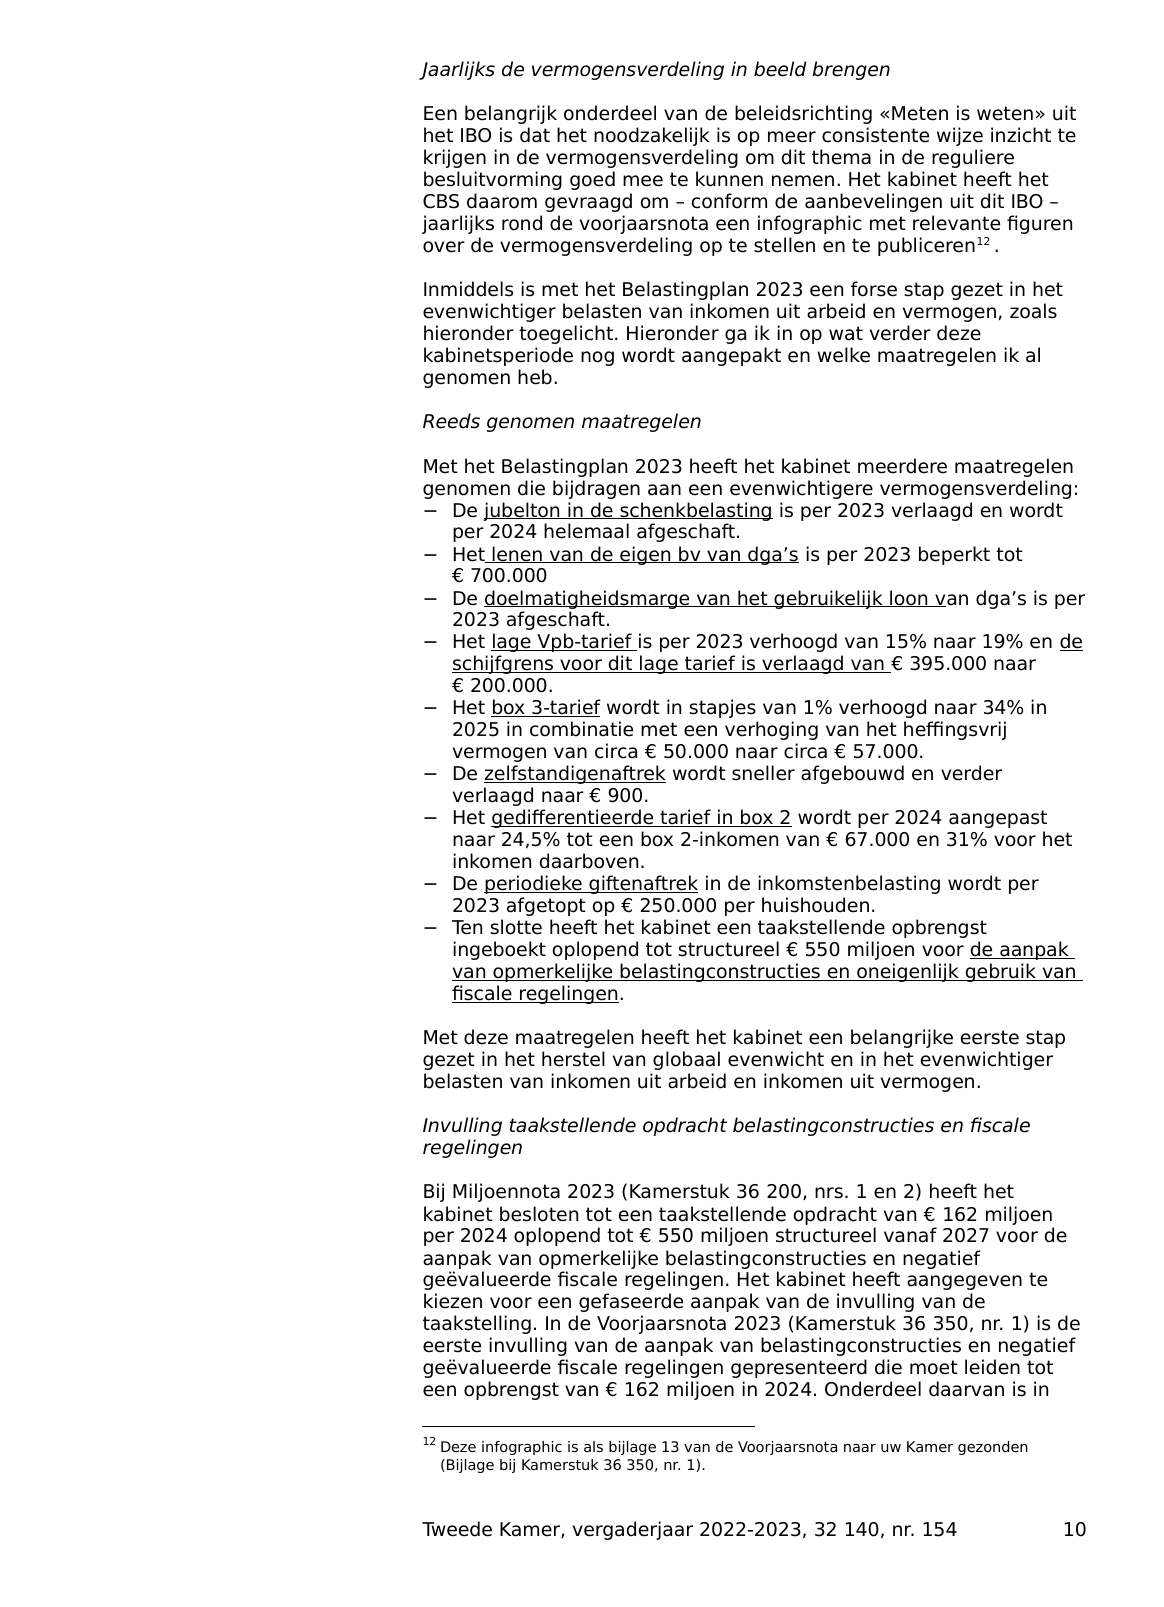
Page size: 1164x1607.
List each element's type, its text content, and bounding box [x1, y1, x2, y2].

text Met deze maatregelen heeft het kabinet een belangrijke eerste stap gezet in het herstel van globaal evenwicht en in het evenwichtiger belasten van inkomen uit arbeid en inkomen uit vermogen. [422, 1027, 1087, 1093]
text Bij Miljoennota 2023 (Kamerstuk 36 200, nrs. 1 en 2) heeft het kabinet besloten tot een taakstellende opdracht van € 162 miljoen per 2024 oplopend tot € 550 miljoen structureel vanaf 2027 voor de aanpak van opmerkelijke belastingconstructies en negatief geëvalueerde fiscale regelingen. Het kabinet heeft aangegeven te kiezen voor een gefaseerde aanpak van de invulling van de taakstelling. In de Voorjaarsnota 2023 (Kamerstuk 36 350, nr. 1) is de eerste invulling van de aanpak van belastingconstructies en negatief geëvalueerde fiscale regelingen gepresenteerd die moet leiden tot een opbrengst van € 162 miljoen in 2024. Onderdeel daarvan is in [422, 1181, 1087, 1401]
text − Het lage Vpb-tarief is per 2023 verhoogd van 15% naar 19% en de schijfgrens voor dit lage tarief is verlaagd van € 395.000 naar € 200.000. [422, 631, 1087, 697]
text − Het gedifferentieerde tarief in box 2 wordt per 2024 aangepast naar 24,5% tot een box 2-inkomen van € 67.000 en 31% voor het inkomen daarboven. [422, 807, 1087, 873]
text Een belangrijk onderdeel van de beleidsrichting «Meten is weten» uit het IBO is dat het noodzakelijk is op meer consistente wijze inzicht te krijgen in de vermogensverdeling om dit thema in de reguliere besluitvorming goed mee te kunnen nemen. Het kabinet heeft het CBS daarom gevraagd om – conform de aanbevelingen uit dit IBO – jaarlijks rond de voorjaarsnota een infographic met relevante figuren over de vermogensverdeling op te stellen en te publiceren. [422, 103, 1087, 257]
text − Het lenen van de eigen bv van dga’s is per 2023 beperkt tot € 700.000 [422, 543, 1087, 587]
subtitle Jaarlijks de vermogensverdeling in beeld brengen [422, 59, 1087, 81]
subtitle Reeds genomen maatregelen [422, 411, 1087, 433]
text Met het Belastingplan 2023 heeft het kabinet meerdere maatregelen genomen die bijdragen aan een evenwichtigere vermogensverdeling: [422, 456, 1087, 499]
text Deze infographic is als bijlage 13 van de Voorjaarsnota naar uw Kamer gezonden (Bijlage bij Kamerstuk 36 350, nr. 1). [422, 1435, 1087, 1474]
text − De periodieke giftenaftrek in de inkomstenbelasting wordt per 2023 afgetopt op € 250.000 per huishouden. [422, 873, 1087, 917]
text − De jubelton in de schenkbelasting is per 2023 verlaagd en wordt per 2024 helemaal afgeschaft. [422, 499, 1087, 543]
text − De doelmatigheidsmarge van het gebruikelijk loon van dga’s is per 2023 afgeschaft. [422, 587, 1087, 631]
subtitle Invulling taakstellende opdracht belastingconstructies en fiscale regelingen [422, 1115, 1087, 1159]
text − Het box 3-tarief wordt in stapjes van 1% verhoogd naar 34% in 2025 in combinatie met een verhoging van het heffingsvrij vermogen van circa € 50.000 naar circa € 57.000. [422, 697, 1087, 763]
text Inmiddels is met het Belastingplan 2023 een forse stap gezet in het evenwichtiger belasten van inkomen uit arbeid en vermogen, zoals hieronder toegelicht. Hieronder ga ik in op wat verder deze kabinetsperiode nog wordt aangepakt en welke maatregelen ik al genomen heb. [422, 279, 1087, 389]
text − De zelfstandigenaftrek wordt sneller afgebouwd en verder verlaagd naar € 900. [422, 763, 1087, 807]
text − Ten slotte heeft het kabinet een taakstellende opbrengst ingeboekt oplopend tot structureel € 550 miljoen voor de aanpak van opmerkelijke belastingconstructies en oneigenlijk gebruik van fiscale regelingen. [422, 917, 1087, 1005]
